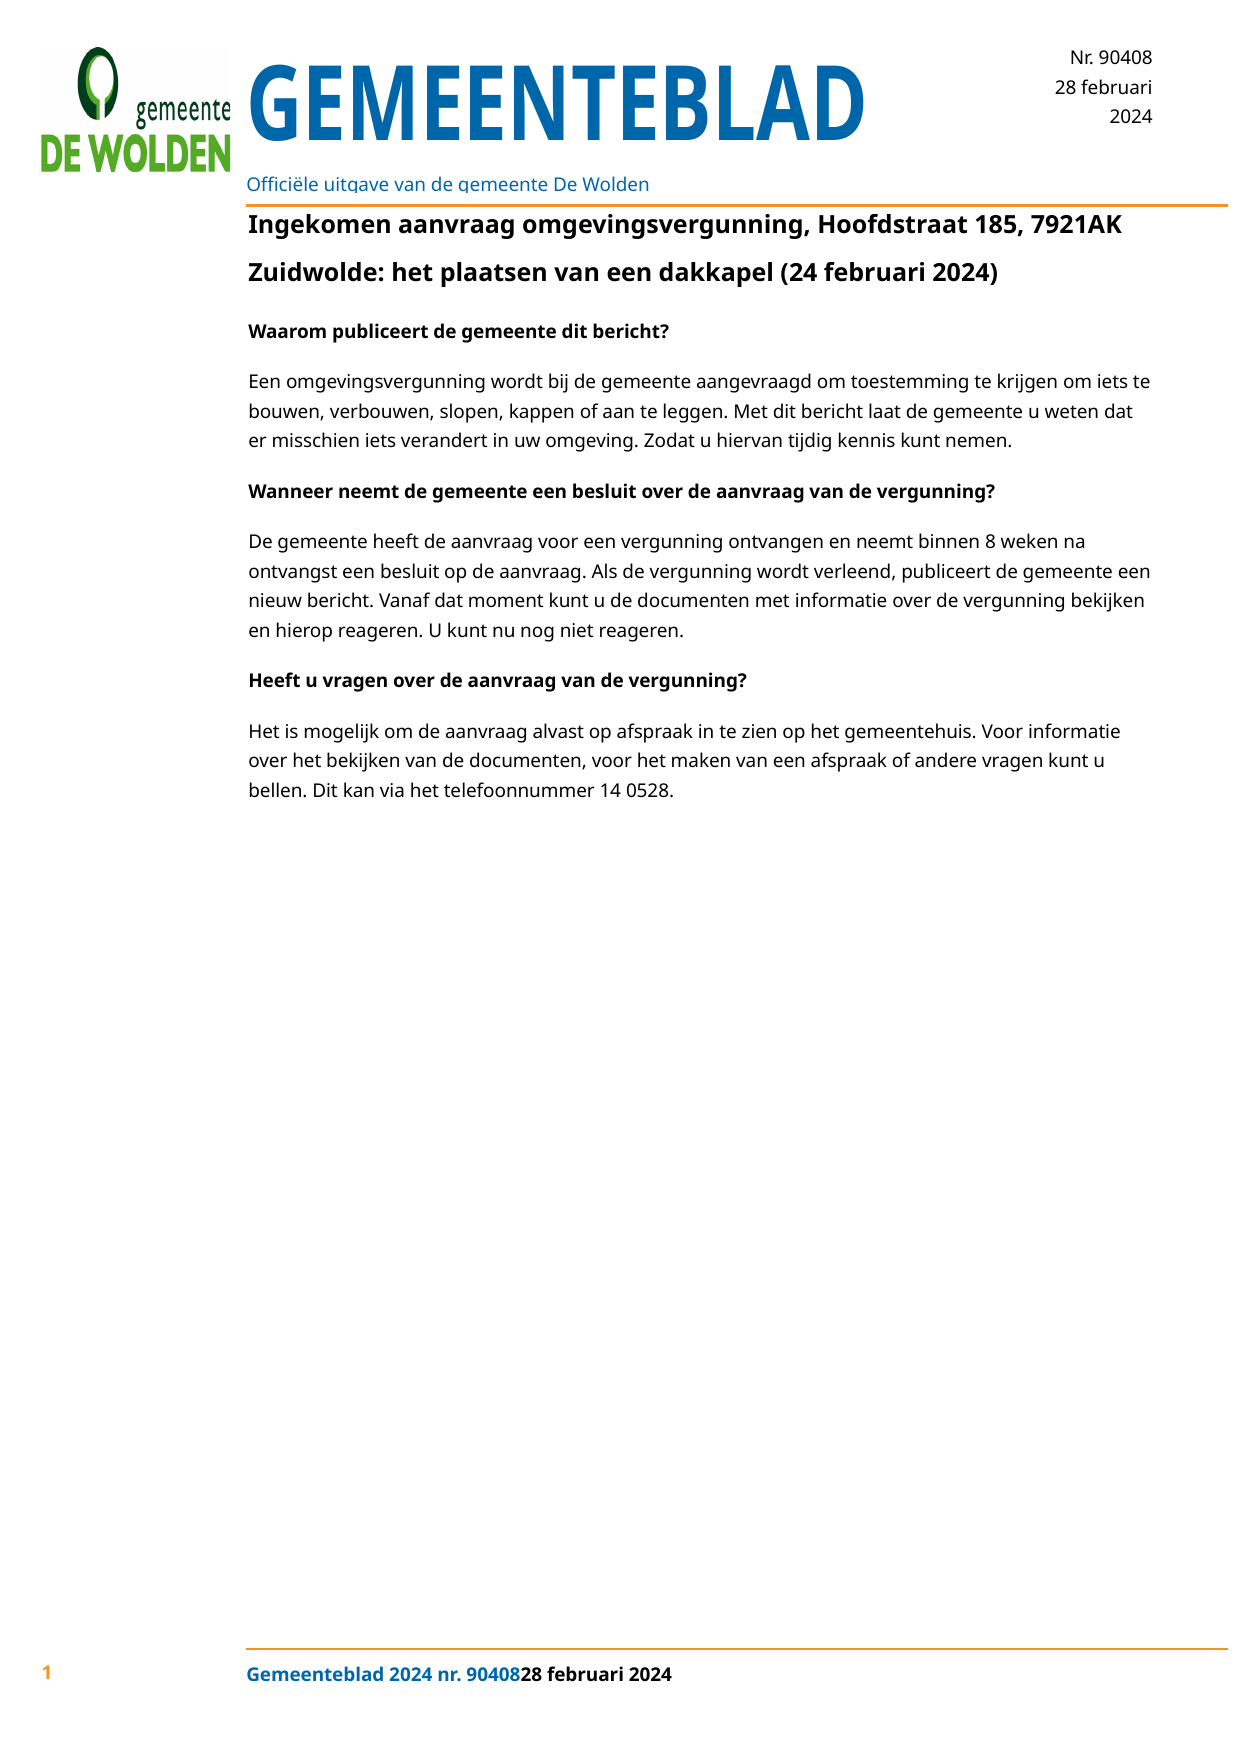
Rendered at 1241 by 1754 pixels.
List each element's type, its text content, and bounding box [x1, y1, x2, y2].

picture [41, 47, 231, 172]
text Ingekomen aanvraag omgevingsvergunning, Hoofdstraat 185, 7921AK Zuidwolde: het plaatsen van een dakkapel (24 februari 2024) [248, 207, 1152, 288]
text Het is mogelijk om de aanvraag alvast op afspraak in te zien op het gemeentehuis. Voor informatie over het bekijken van de documenten, voor het maken van een afspraak of andere vragen kunt u bellen. Dit kan via het telefoonnummer 14 0528. [248, 718, 1152, 803]
text Wanneer neemt de gemeente een besluit over de aanvraag van de vergunning? [248, 478, 1152, 504]
text Een omgevingsvergunning wordt bij de gemeente aangevraagd om toestemming te krijgen om iets te bouwen, verbouwen, slopen, kappen of aan te leggen. Met dit bericht laat de gemeente u weten dat er misschien iets verandert in uw omgeving. Zodat u hiervan tijdig kennis kunt nemen. [248, 368, 1152, 453]
text De gemeente heeft de aanvraag voor een vergunning ontvangen en neemt binnen 8 weken na ontvangst een besluit op de aanvraag. Als de vergunning wordt verleend, publiceert de gemeente een nieuw bericht. Vanaf dat moment kunt u de documenten met informatie over de vergunning bekijken en hierop reageren. U kunt nu nog niet reageren. [248, 528, 1152, 643]
text Waarom publiceert de gemeente dit bericht? [248, 318, 1152, 344]
text Heeft u vragen over de aanvraag van de vergunning? [248, 667, 1152, 693]
